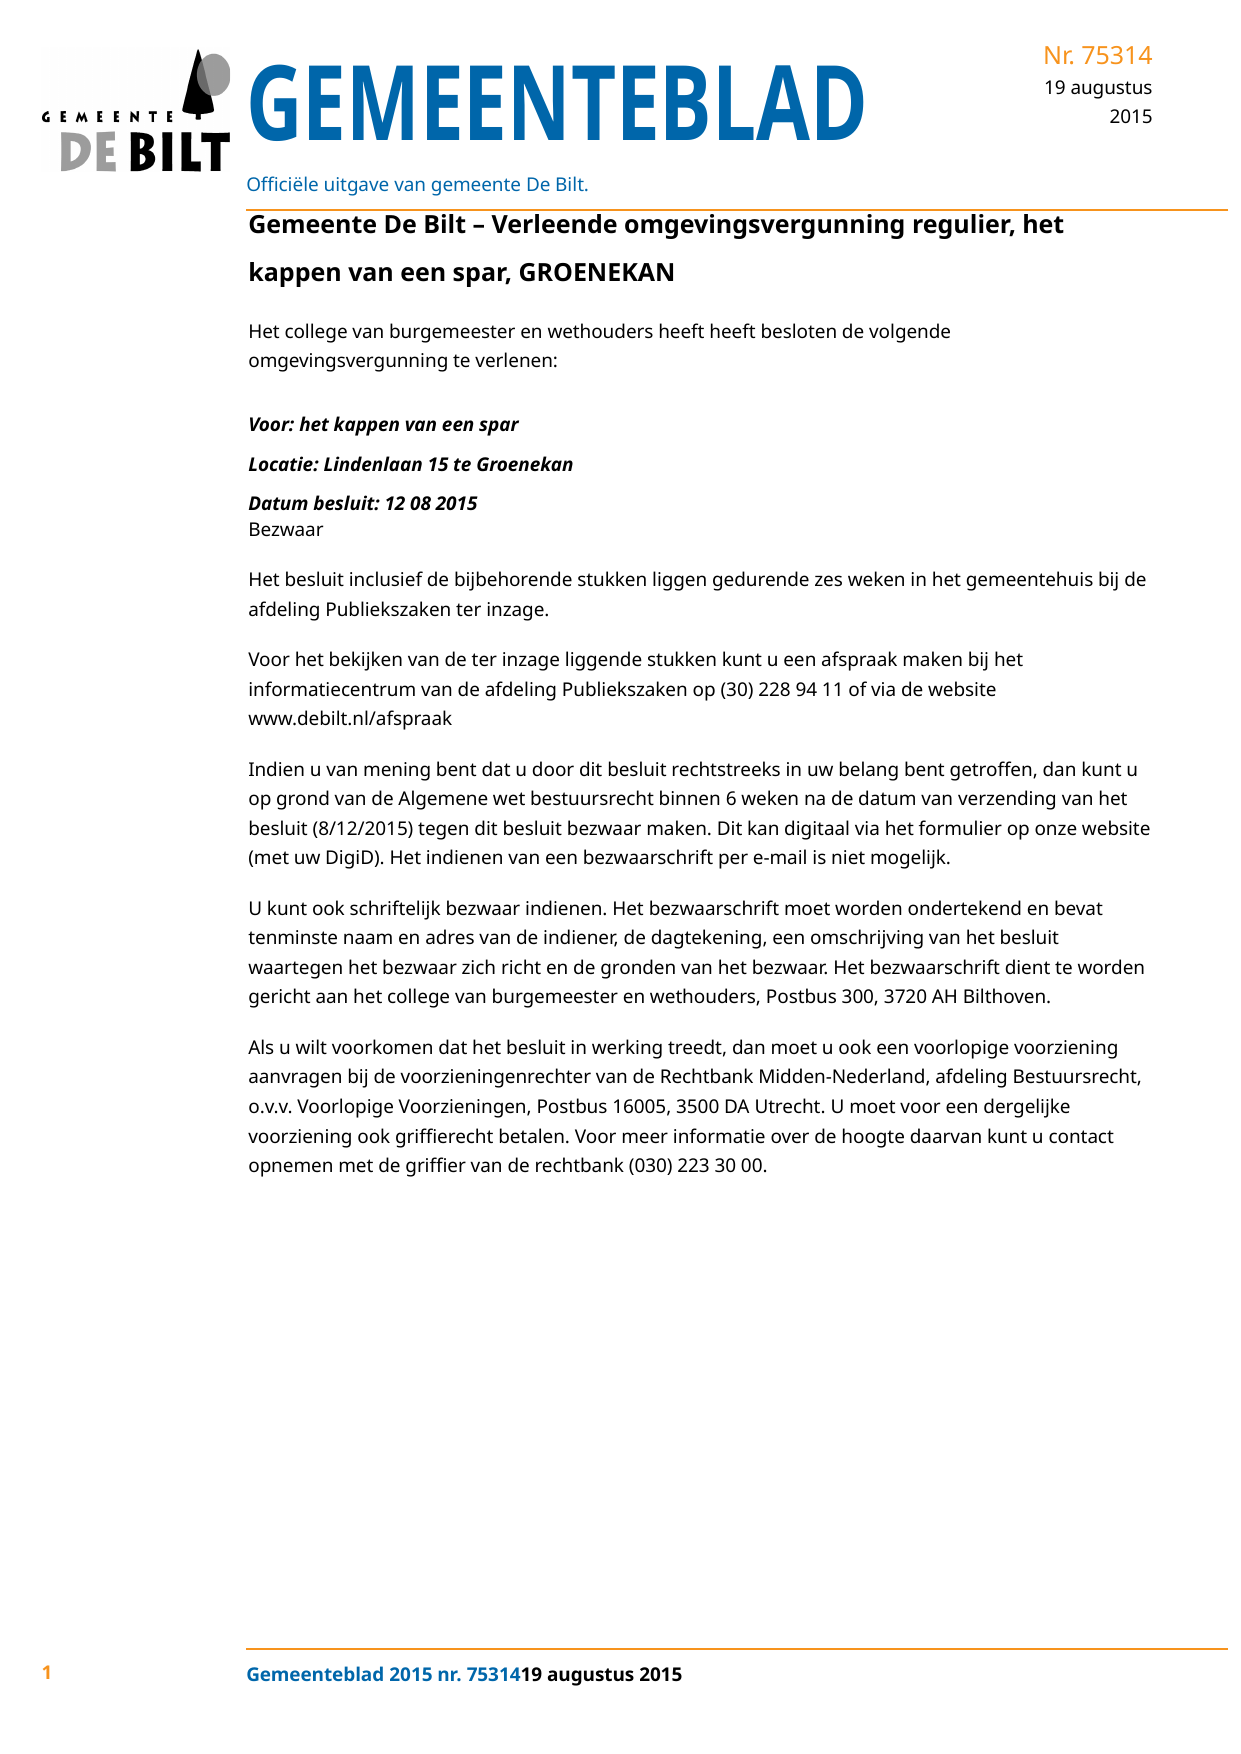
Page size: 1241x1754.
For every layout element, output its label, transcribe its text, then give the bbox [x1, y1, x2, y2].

text Locatie: Lindenlaan 15 te Groenekan [248, 451, 1152, 476]
text Indien u van mening bent dat u door dit besluit rechtstreeks in uw belang bent getroffen, dan kunt u op grond van de Algemene wet bestuursrecht binnen 6 weken na de datum van verzending van het besluit (8/12/2015) tegen dit besluit bezwaar maken. Dit kan digitaal via het formulier op onze website (met uw DigiD). Het indienen van een bezwaarschrift per e-mail is niet mogelijk. [248, 756, 1152, 870]
text Als u wilt voorkomen dat het besluit in werking treedt, dan moet u ook een voorlopige voorziening aanvragen bij de voorzieningenrechter van de Rechtbank Midden-Nederland, afdeling Bestuursrecht, o.v.v. Voorlopige Voorzieningen, Postbus 16005, 3500 DA Utrecht. U moet voor een dergelijke voorziening ook griffierecht betalen. Voor meer informatie over de hoogte daarvan kunt u contact opnemen met de griffier van de rechtbank (030) 223 30 00. [248, 1034, 1152, 1178]
picture [41, 47, 231, 172]
text Bezwaar [248, 516, 1152, 541]
text Datum besluit: 12 08 2015 [248, 490, 1152, 516]
text Voor het bekijken van de ter inzage liggende stukken kunt u een afspraak maken bij het informatiecentrum van de afdeling Publiekszaken op (30) 228 94 11 of via de website www.debilt.nl/afspraak [248, 646, 1152, 731]
text U kunt ook schriftelijk bezwaar indienen. Het bezwaarschrift moet worden ondertekend en bevat tenminste naam en adres van de indiener, de dagtekening, een omschrijving van het besluit waartegen het bezwaar zich richt en de gronden van het bezwaar. Het bezwaarschrift dient te worden gericht aan het college van burgemeester en wethouders, Postbus 300, 3720 AH Bilthoven. [248, 895, 1152, 1009]
text Voor: het kappen van een spar [248, 411, 1152, 437]
text Gemeente De Bilt – Verleende omgevingsvergunning regulier, het kappen van een spar, GROENEKAN [248, 211, 1152, 288]
text Het besluit inclusief de bijbehorende stukken liggen gedurende zes weken in het gemeentehuis bij de afdeling Publiekszaken ter inzage. [248, 566, 1152, 621]
text Het college van burgemeester en wethouders heeft heeft besloten de volgende omgevingsvergunning te verlenen: [248, 318, 1152, 373]
